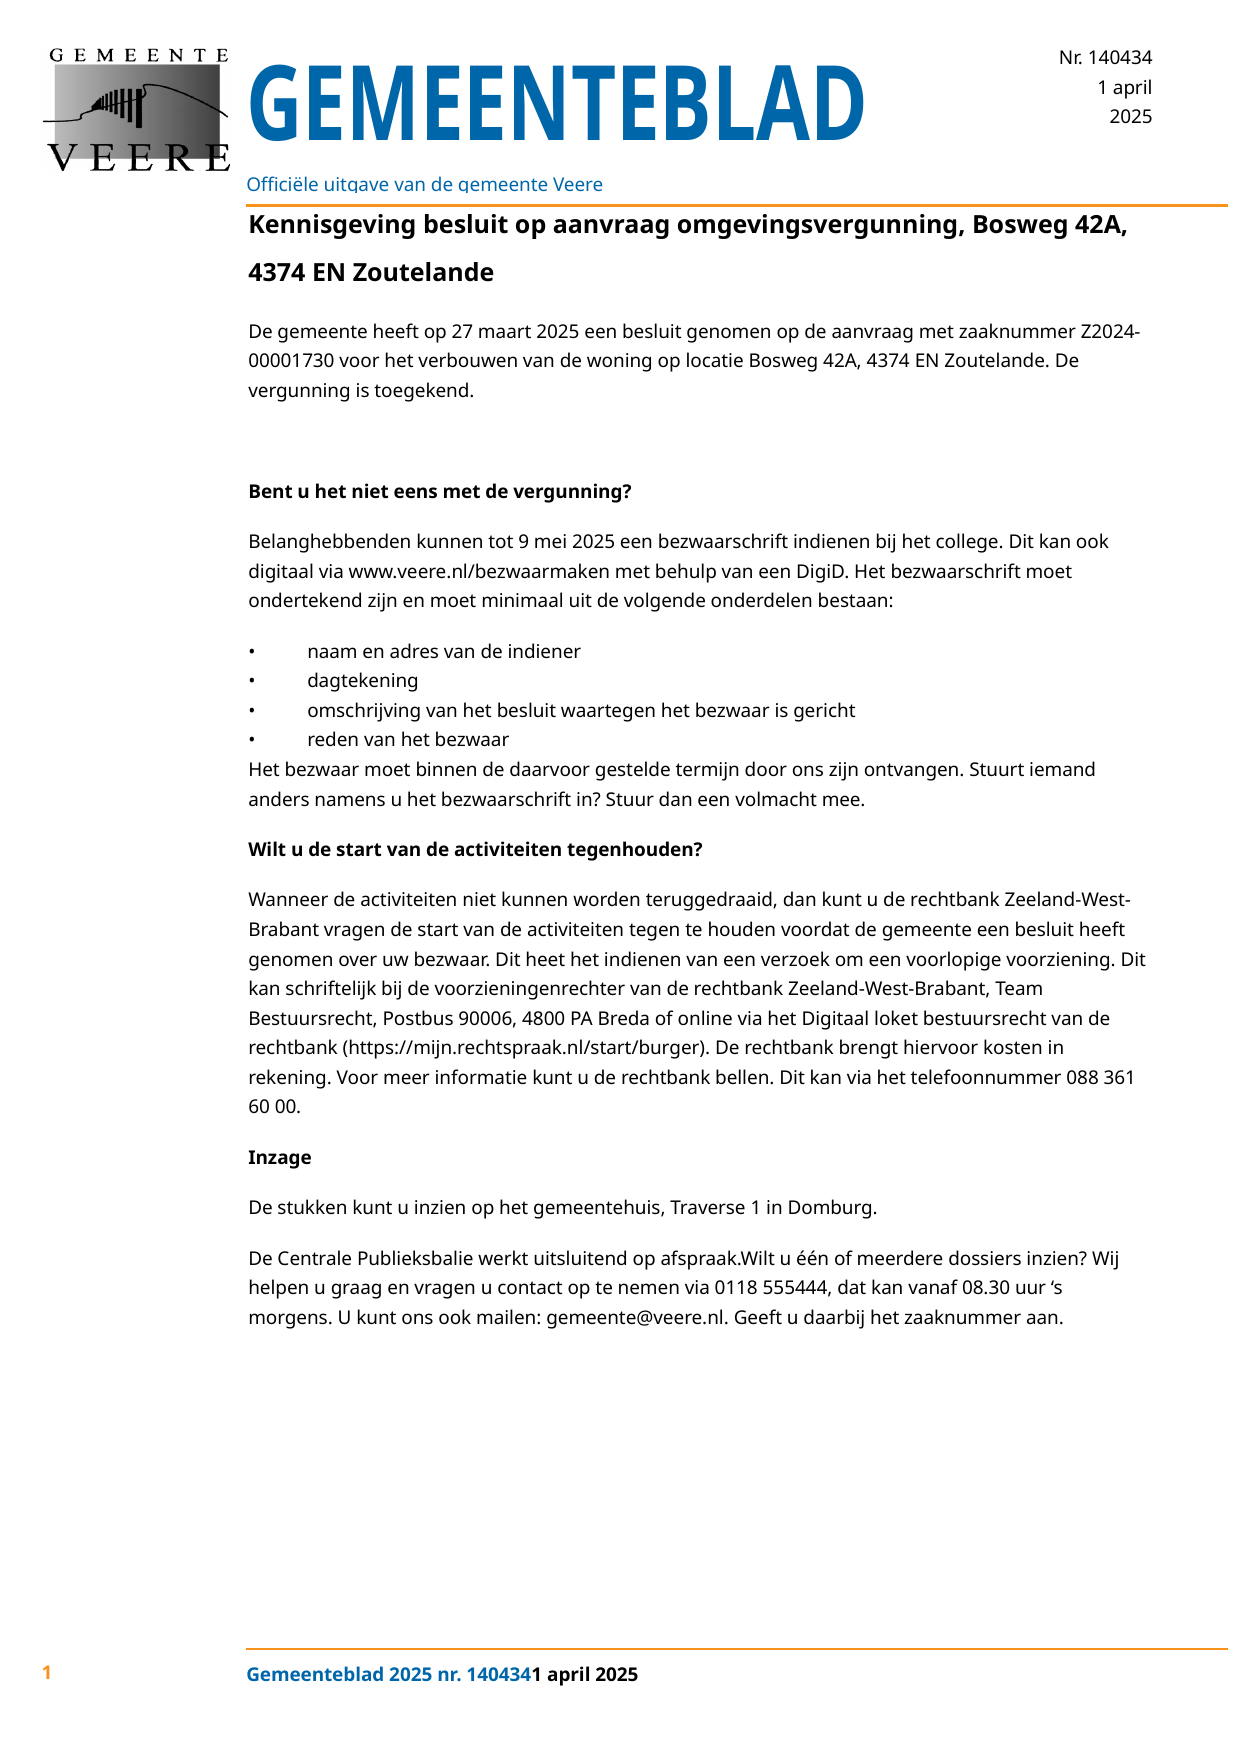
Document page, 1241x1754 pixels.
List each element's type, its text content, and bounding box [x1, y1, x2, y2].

text Wilt u de start van de activiteiten tegenhouden? [248, 836, 1152, 862]
text Kennisgeving besluit op aanvraag omgevingsvergunning, Bosweg 42A, 4374 EN Zoutelande [248, 207, 1152, 288]
text De gemeente heeft op 27 maart 2025 een besluit genomen op de aanvraag met zaaknummer Z2024-00001730 voor het verbouwen van de woning op locatie Bosweg 42A, 4374 EN Zoutelande. De vergunning is toegekend. [248, 318, 1152, 403]
list dagtekening [248, 667, 1152, 693]
text De stukken kunt u inzien op het gemeentehuis, Traverse 1 in Domburg. [248, 1194, 1152, 1220]
picture [41, 47, 231, 172]
text Belanghebbenden kunnen tot 9 mei 2025 een bezwaarschrift indienen bij het college. Dit kan ook digitaal via www.veere.nl/bezwaarmaken met behulp van een DigiD. Het bezwaarschrift moet ondertekend zijn en moet minimaal uit de volgende onderdelen bestaan: [248, 528, 1152, 613]
text Wanneer de activiteiten niet kunnen worden teruggedraaid, dan kunt u de rechtbank Zeeland-West-Brabant vragen de start van de activiteiten tegen te houden voordat de gemeente een besluit heeft genomen over uw bezwaar. Dit heet het indienen van een verzoek om een voorlopige voorziening. Dit kan schriftelijk bij de voorzieningenrechter van de rechtbank Zeeland-West-Brabant, Team Bestuursrecht, Postbus 90006, 4800 PA Breda of online via het Digitaal loket bestuursrecht van de rechtbank (https://mijn.rechtspraak.nl/start/burger). De rechtbank brengt hiervoor kosten in rekening. Voor meer informatie kunt u de rechtbank bellen. Dit kan via het telefoonnummer 088 361 60 00. [248, 887, 1152, 1119]
list naam en adres van de indiener [248, 638, 1152, 664]
text De Centrale Publieksbalie werkt uitsluitend op afspraak.Wilt u één of meerdere dossiers inzien? Wij helpen u graag en vragen u contact op te nemen via 0118 555444, dat kan vanaf 08.30 uur ‘s morgens. U kunt ons ook mailen: gemeente@veere.nl. Geeft u daarbij het zaaknummer aan. [248, 1245, 1152, 1330]
text Inzage [248, 1144, 1152, 1170]
list reden van het bezwaar [248, 727, 1152, 752]
text Bent u het niet eens met de vergunning? [248, 478, 1152, 504]
list omschrijving van het besluit waartegen het bezwaar is gericht [248, 697, 1152, 723]
text Het bezwaar moet binnen de daarvoor gestelde termijn door ons zijn ontvangen. Stuurt iemand anders namens u het bezwaarschrift in? Stuur dan een volmacht mee. [248, 756, 1152, 812]
